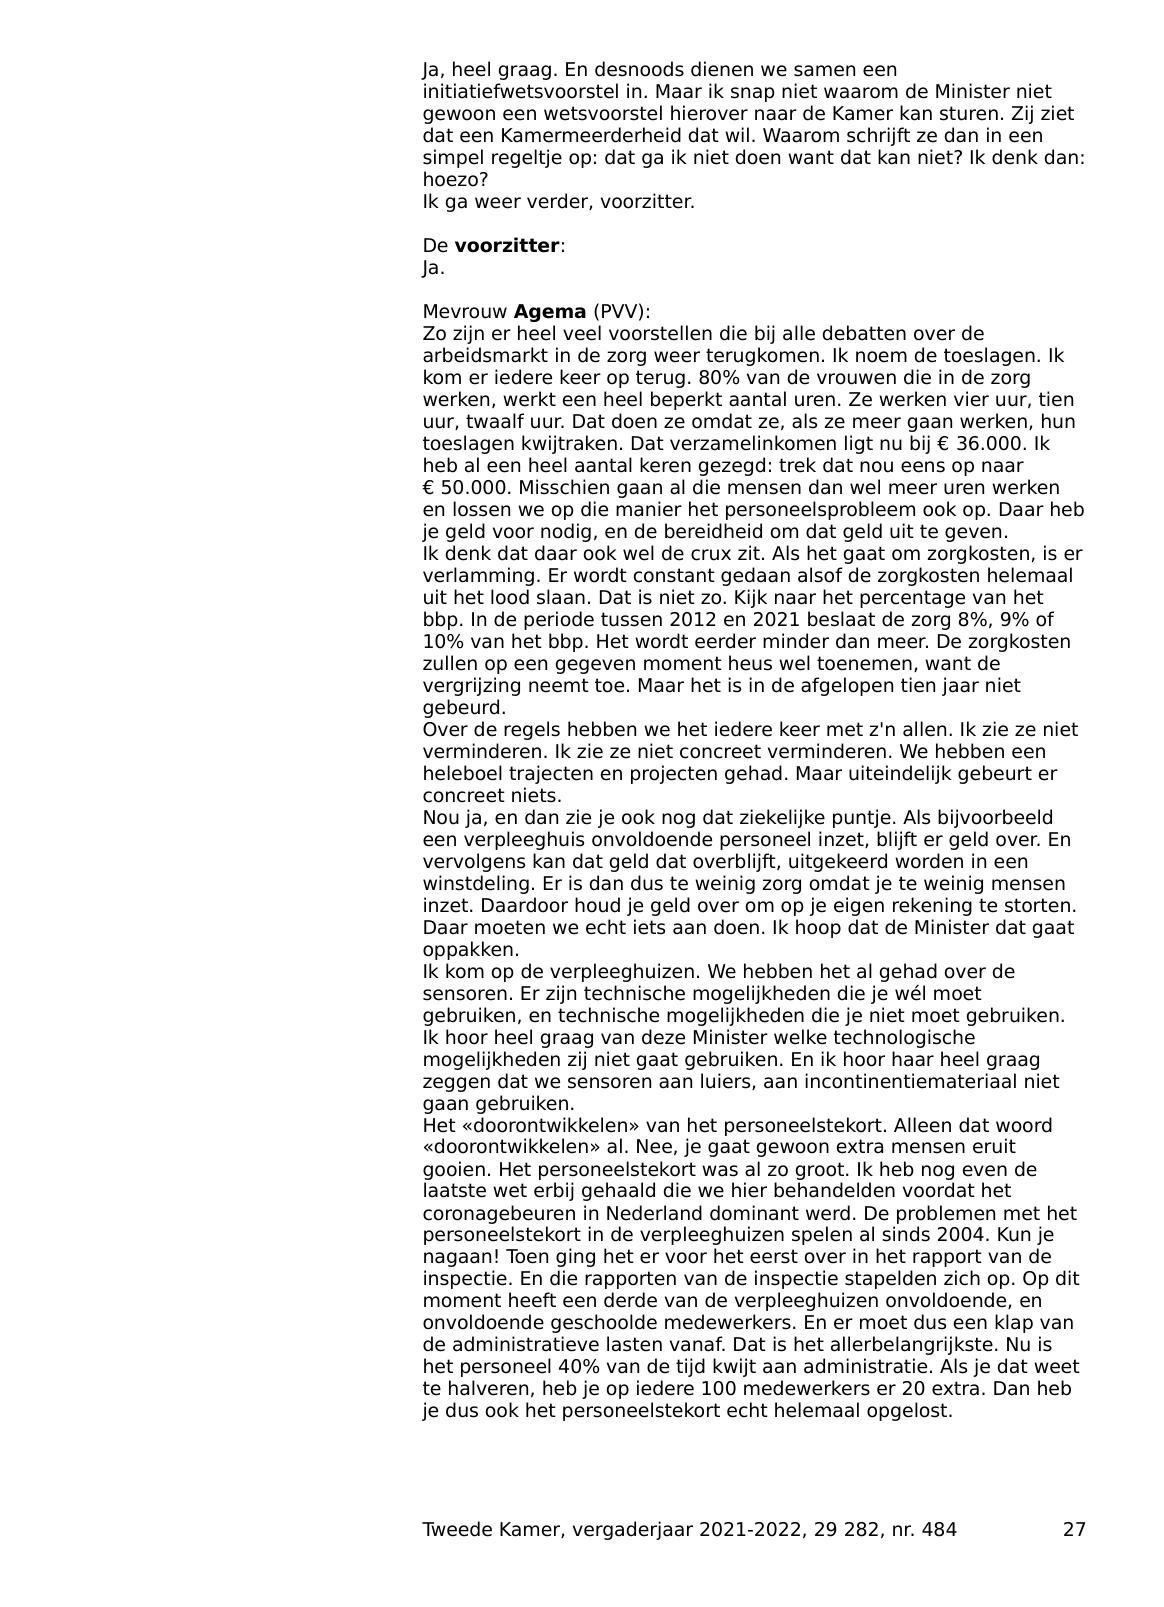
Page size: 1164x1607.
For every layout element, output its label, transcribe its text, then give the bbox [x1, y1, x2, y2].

text Nou ja, en dan zie je ook nog dat ziekelijke puntje. Als bijvoorbeeld een verpleeghuis onvoldoende personeel inzet, blijft er geld over. En vervolgens kan dat geld dat overblijft, uitgekeerd worden in een winstdeling. Er is dan dus te weinig zorg omdat je te weinig mensen inzet. Daardoor houd je geld over om op je eigen rekening te storten. Daar moeten we echt iets aan doen. Ik hoop dat de Minister dat gaat oppakken. [422, 807, 1087, 961]
text Over de regels hebben we het iedere keer met z'n allen. Ik zie ze niet verminderen. Ik zie ze niet concreet verminderen. We hebben een heleboel trajecten en projecten gehad. Maar uiteindelijk gebeurt er concreet niets. [422, 719, 1087, 807]
text Ik kom op de verpleeghuizen. We hebben het al gehad over de sensoren. Er zijn technische mogelijkheden die je wél moet gebruiken, en technische mogelijkheden die je niet moet gebruiken. Ik hoor heel graag van deze Minister welke technologische mogelijkheden zij niet gaat gebruiken. En ik hoor haar heel graag zeggen dat we sensoren aan luiers, aan incontinentiemateriaal niet gaan gebruiken. [422, 961, 1087, 1114]
text Ik ga weer verder, voorzitter. [422, 191, 1087, 213]
text Ja. [422, 257, 1087, 279]
text Ja, heel graag. En desnoods dienen we samen een initiatiefwetsvoorstel in. Maar ik snap niet waarom de Minister niet gewoon een wetsvoorstel hierover naar de Kamer kan sturen. Zij ziet dat een Kamermeerderheid dat wil. Waarom schrijft ze dan in een simpel regeltje op: dat ga ik niet doen want dat kan niet? Ik denk dan: hoezo? [422, 59, 1087, 191]
text Mevrouw Agema (PVV): [422, 301, 1087, 323]
text Het «doorontwikkelen» van het personeelstekort. Alleen dat woord «doorontwikkelen» al. Nee, je gaat gewoon extra mensen eruit gooien. Het personeelstekort was al zo groot. Ik heb nog even de laatste wet erbij gehaald die we hier behandelden voordat het coronagebeuren in Nederland dominant werd. De problemen met het personeelstekort in de verpleeghuizen spelen al sinds 2004. Kun je nagaan! Toen ging het er voor het eerst over in het rapport van de inspectie. En die rapporten van de inspectie stapelden zich op. Op dit moment heeft een derde van de verpleeghuizen onvoldoende, en onvoldoende geschoolde medewerkers. En er moet dus een klap van de administratieve lasten vanaf. Dat is het allerbelangrijkste. Nu is het personeel 40% van de tijd kwijt aan administratie. Als je dat weet te halveren, heb je op iedere 100 medewerkers er 20 extra. Dan heb je dus ook het personeelstekort echt helemaal opgelost. [422, 1114, 1087, 1422]
text De voorzitter: [422, 235, 1087, 257]
text Zo zijn er heel veel voorstellen die bij alle debatten over de arbeidsmarkt in de zorg weer terugkomen. Ik noem de toeslagen. Ik kom er iedere keer op terug. 80% van de vrouwen die in de zorg werken, werkt een heel beperkt aantal uren. Ze werken vier uur, tien uur, twaalf uur. Dat doen ze omdat ze, als ze meer gaan werken, hun toeslagen kwijtraken. Dat verzamelinkomen ligt nu bij € 36.000. Ik heb al een heel aantal keren gezegd: trek dat nou eens op naar € 50.000. Misschien gaan al die mensen dan wel meer uren werken en lossen we op die manier het personeelsprobleem ook op. Daar heb je geld voor nodig, en de bereidheid om dat geld uit te geven. [422, 323, 1087, 543]
text Ik denk dat daar ook wel de crux zit. Als het gaat om zorgkosten, is er verlamming. Er wordt constant gedaan alsof de zorgkosten helemaal uit het lood slaan. Dat is niet zo. Kijk naar het percentage van het bbp. In de periode tussen 2012 en 2021 beslaat de zorg 8%, 9% of 10% van het bbp. Het wordt eerder minder dan meer. De zorgkosten zullen op een gegeven moment heus wel toenemen, want de vergrijzing neemt toe. Maar het is in de afgelopen tien jaar niet gebeurd. [422, 543, 1087, 719]
